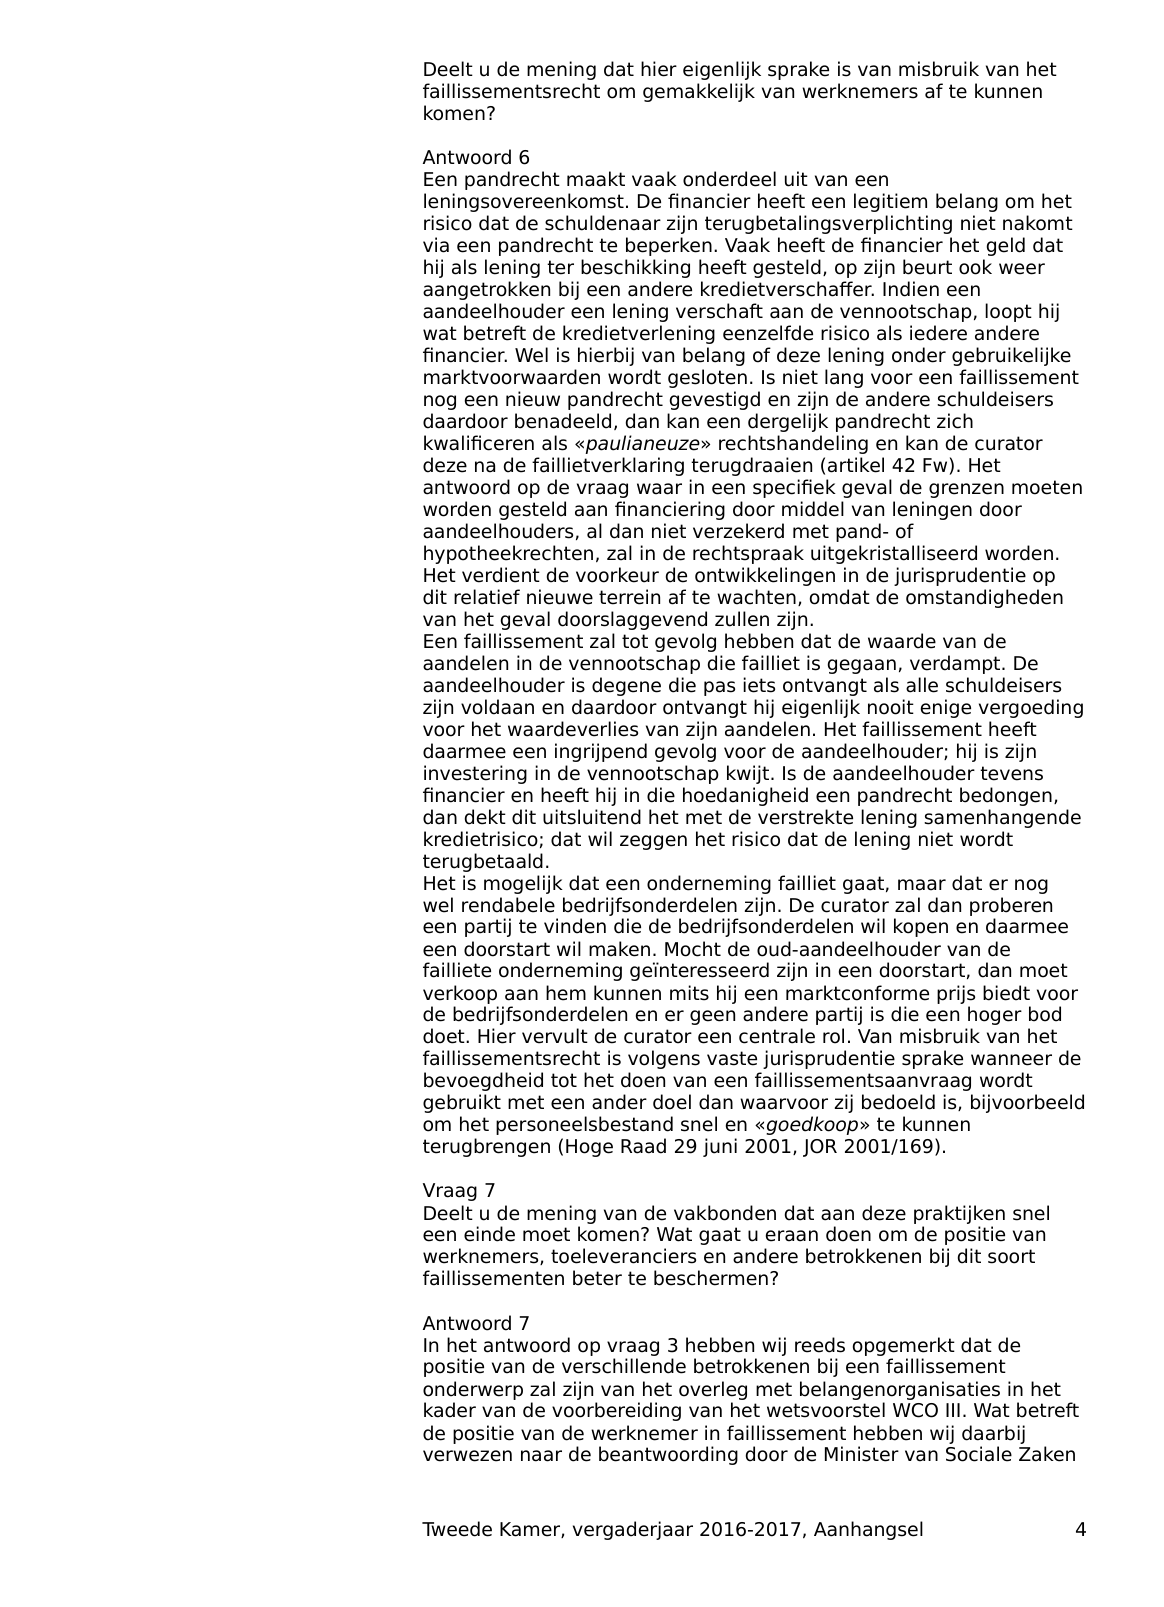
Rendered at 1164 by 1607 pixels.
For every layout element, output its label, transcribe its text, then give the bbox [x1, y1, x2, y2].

text Antwoord 7 [422, 1312, 1087, 1334]
text Deelt u de mening dat hier eigenlijk sprake is van misbruik van het faillissementsrecht om gemakkelijk van werknemers af te kunnen komen? [422, 59, 1087, 125]
text Vraag 7 [422, 1180, 1087, 1202]
text In het antwoord op vraag 3 hebben wij reeds opgemerkt dat de positie van de verschillende betrokkenen bij een faillissement onderwerp zal zijn van het overleg met belangenorganisaties in het kader van de voorbereiding van het wetsvoorstel WCO III. Wat betreft de positie van de werknemer in faillissement hebben wij daarbij verwezen naar de beantwoording door de Minister van Sociale Zaken [422, 1334, 1087, 1466]
text Een faillissement zal tot gevolg hebben dat de waarde van de aandelen in de vennootschap die failliet is gegaan, verdampt. De aandeelhouder is degene die pas iets ontvangt als alle schuldeisers zijn voldaan en daardoor ontvangt hij eigenlijk nooit enige vergoeding voor het waardeverlies van zijn aandelen. Het faillissement heeft daarmee een ingrijpend gevolg voor de aandeelhouder; hij is zijn investering in de vennootschap kwijt. Is de aandeelhouder tevens financier en heeft hij in die hoedanigheid een pandrecht bedongen, dan dekt dit uitsluitend het met de verstrekte lening samenhangende kredietrisico; dat wil zeggen het risico dat de lening niet wordt terugbetaald. [422, 631, 1087, 872]
text Deelt u de mening van de vakbonden dat aan deze praktijken snel een einde moet komen? Wat gaat u eraan doen om de positie van werknemers, toeleveranciers en andere betrokkenen bij dit soort faillissementen beter te beschermen? [422, 1202, 1087, 1290]
text Het is mogelijk dat een onderneming failliet gaat, maar dat er nog wel rendabele bedrijfsonderdelen zijn. De curator zal dan proberen een partij te vinden die de bedrijfsonderdelen wil kopen en daarmee een doorstart wil maken. Mocht de oud-aandeelhouder van de failliete onderneming geïnteresseerd zijn in een doorstart, dan moet verkoop aan hem kunnen mits hij een marktconforme prijs biedt voor de bedrijfsonderdelen en er geen andere partij is die een hoger bod doet. Hier vervult de curator een centrale rol. Van misbruik van het faillissementsrecht is volgens vaste jurisprudentie sprake wanneer de bevoegdheid tot het doen van een faillissementsaanvraag wordt gebruikt met een ander doel dan waarvoor zij bedoeld is, bijvoorbeeld om het personeelsbestand snel en «goedkoop» te kunnen terugbrengen (Hoge Raad 29 juni 2001, JOR 2001/169). [422, 872, 1087, 1158]
text Een pandrecht maakt vaak onderdeel uit van een leningsovereenkomst. De financier heeft een legitiem belang om het risico dat de schuldenaar zijn terugbetalingsverplichting niet nakomt via een pandrecht te beperken. Vaak heeft de financier het geld dat hij als lening ter beschikking heeft gesteld, op zijn beurt ook weer aangetrokken bij een andere kredietverschaffer. Indien een aandeelhouder een lening verschaft aan de vennootschap, loopt hij wat betreft de kredietverlening eenzelfde risico als iedere andere financier. Wel is hierbij van belang of deze lening onder gebruikelijke marktvoorwaarden wordt gesloten. Is niet lang voor een faillissement nog een nieuw pandrecht gevestigd en zijn de andere schuldeisers daardoor benadeeld, dan kan een dergelijk pandrecht zich kwalificeren als «paulianeuze» rechtshandeling en kan de curator deze na de faillietverklaring terugdraaien (artikel 42 Fw). Het antwoord op de vraag waar in een specifiek geval de grenzen moeten worden gesteld aan financiering door middel van leningen door aandeelhouders, al dan niet verzekerd met pand- of hypotheekrechten, zal in de rechtspraak uitgekristalliseerd worden. Het verdient de voorkeur de ontwikkelingen in de jurisprudentie op dit relatief nieuwe terrein af te wachten, omdat de omstandigheden van het geval doorslaggevend zullen zijn. [422, 169, 1087, 631]
text Antwoord 6 [422, 147, 1087, 169]
